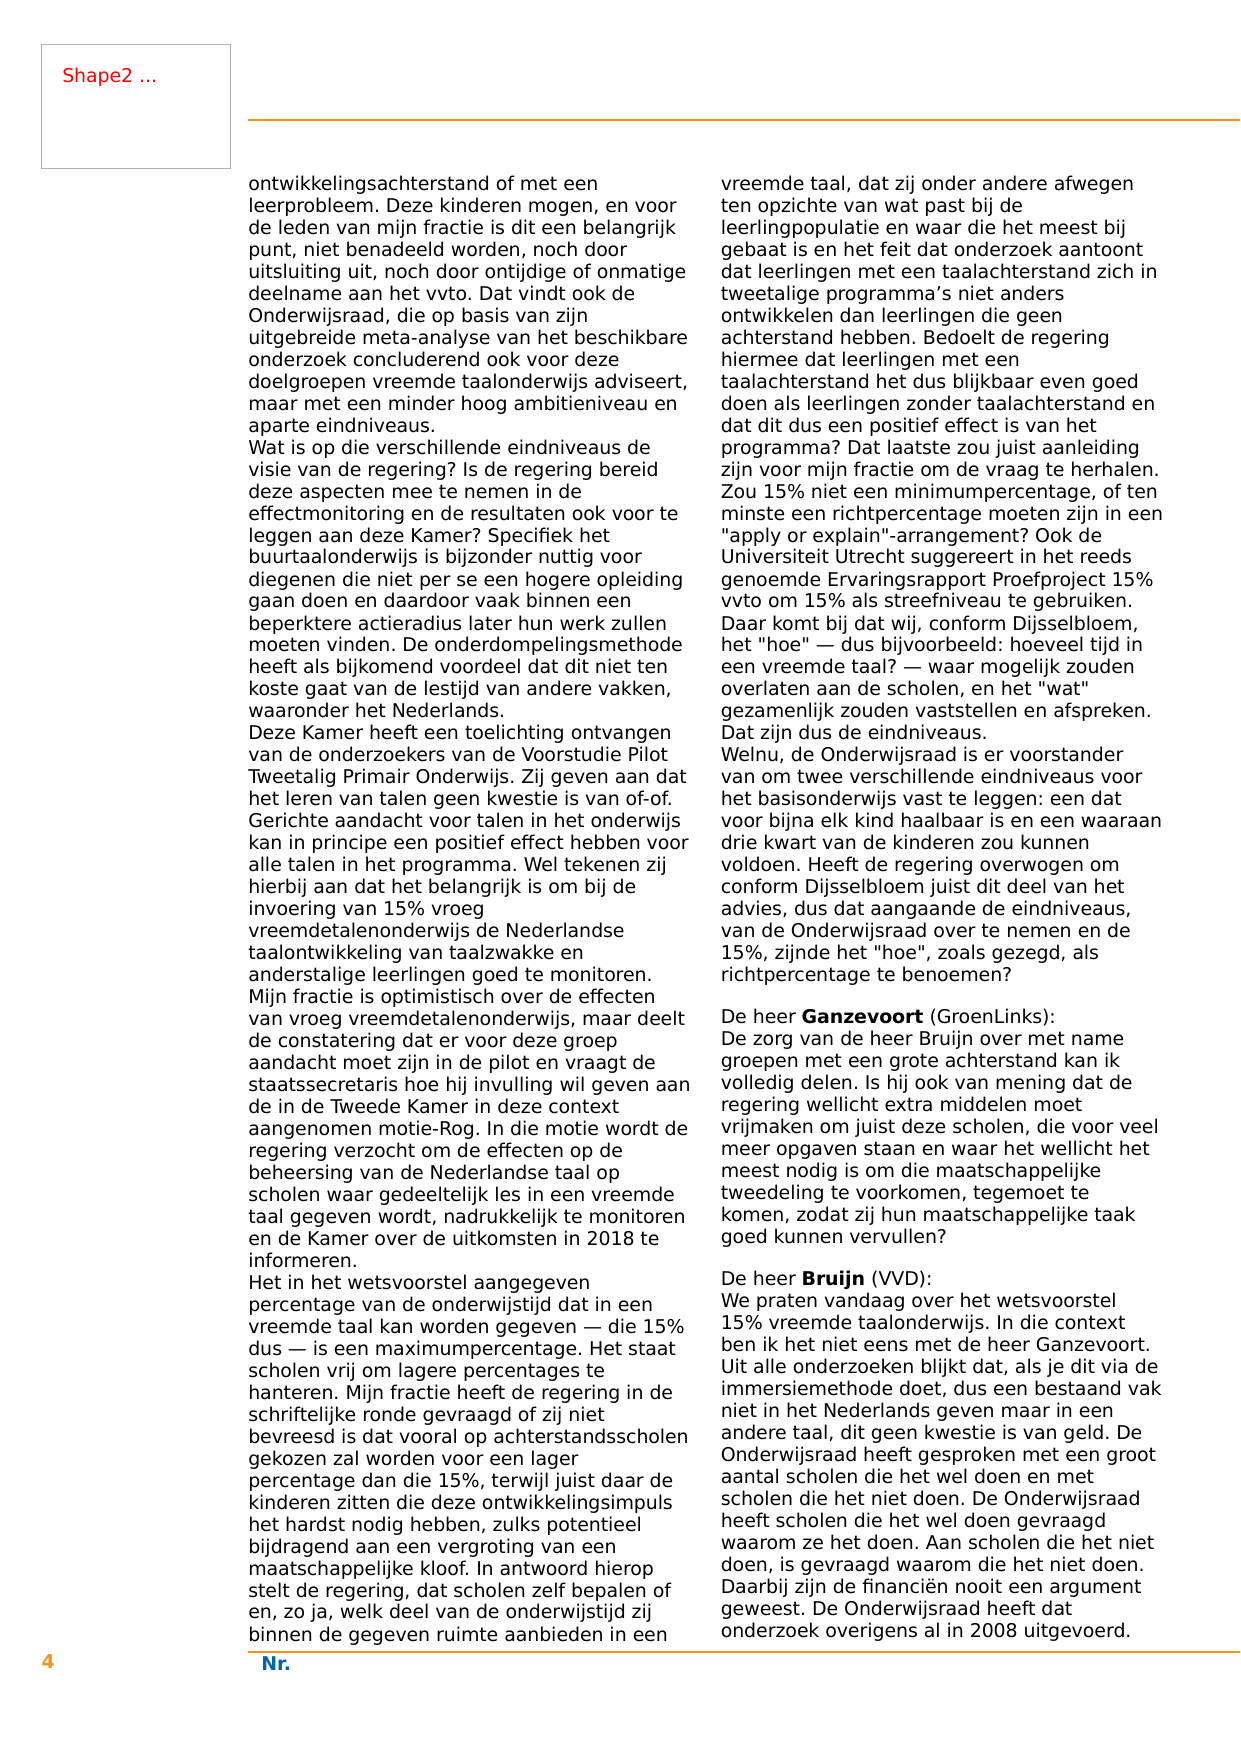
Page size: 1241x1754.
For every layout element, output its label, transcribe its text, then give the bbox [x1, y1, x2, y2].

text De heer Ganzevoort (GroenLinks): [721, 1006, 1163, 1028]
text De zorg van de heer Bruijn over met name groepen met een grote achterstand kan ik volledig delen. Is hij ook van mening dat de regering wellicht extra middelen moet vrijmaken om juist deze scholen, die voor veel meer opgaven staan en waar het wellicht het meest nodig is om die maatschappelijke tweedeling te voorkomen, tegemoet te komen, zodat zij hun maatschappelijke taak goed kunnen vervullen? [721, 1028, 1163, 1248]
text We praten vandaag over het wetsvoorstel 15% vreemde taalonderwijs. In die context ben ik het niet eens met de heer Ganzevoort. Uit alle onderzoeken blijkt dat, als je dit via de immersiemethode doet, dus een bestaand vak niet in het Nederlands geven maar in een andere taal, dit geen kwestie is van geld. De Onderwijsraad heeft gesproken met een groot aantal scholen die het wel doen en met scholen die het niet doen. De Onderwijsraad heeft scholen die het wel doen gevraagd waarom ze het doen. Aan scholen die het niet doen, is gevraagd waarom die het niet doen. Daarbij zijn de financiën nooit een argument geweest. De Onderwijsraad heeft dat onderzoek overigens al in 2008 uitgevoerd. [721, 1290, 1163, 1641]
text vreemde taal, dat zij onder andere afwegen ten opzichte van wat past bij de leerlingpopulatie en waar die het meest bij gebaat is en het feit dat onderzoek aantoont dat leerlingen met een taalachterstand zich in tweetalige programma’s niet anders ontwikkelen dan leerlingen die geen achterstand hebben. Bedoelt de regering hiermee dat leerlingen met een taalachterstand het dus blijkbaar even goed doen als leerlingen zonder taalachterstand en dat dit dus een positief effect is van het programma? Dat laatste zou juist aanleiding zijn voor mijn fractie om de vraag te herhalen. Zou 15% niet een minimumpercentage, of ten minste een richtpercentage moeten zijn in een "apply or explain"-arrangement? Ook de Universiteit Utrecht suggereert in het reeds genoemde Ervaringsrapport Proefproject 15% vvto om 15% als streefniveau te gebruiken. Daar komt bij dat wij, conform Dijsselbloem, het "hoe" — dus bijvoorbeeld: hoeveel tijd in een vreemde taal? — waar mogelijk zouden overlaten aan de scholen, en het "wat" gezamenlijk zouden vaststellen en afspreken. Dat zijn dus de eindniveaus. [721, 173, 1163, 744]
text De heer Bruijn (VVD): [721, 1268, 1163, 1290]
text ontwikkelingsachterstand of met een leerprobleem. Deze kinderen mogen, en voor de leden van mijn fractie is dit een belangrijk punt, niet benadeeld worden, noch door uitsluiting uit, noch door ontijdige of onmatige deelname aan het vvto. Dat vindt ook de Onderwijsraad, die op basis van zijn uitgebreide meta-analyse van het beschikbare onderzoek concluderend ook voor deze doelgroepen vreemde taalonderwijs adviseert, maar met een minder hoog ambitieniveau en aparte eindniveaus. [248, 173, 691, 437]
text Wat is op die verschillende eindniveaus de visie van de regering? Is de regering bereid deze aspecten mee te nemen in de effectmonitoring en de resultaten ook voor te leggen aan deze Kamer? Specifiek het buurtaalonderwijs is bijzonder nuttig voor diegenen die niet per se een hogere opleiding gaan doen en daardoor vaak binnen een beperktere actieradius later hun werk zullen moeten vinden. De onderdompelingsmethode heeft als bijkomend voordeel dat dit niet ten koste gaat van de lestijd van andere vakken, waaronder het Nederlands. [248, 437, 691, 722]
text Het in het wetsvoorstel aangegeven percentage van de onderwijstijd dat in een vreemde taal kan worden gegeven — die 15% dus — is een maximumpercentage. Het staat scholen vrij om lagere percentages te hanteren. Mijn fractie heeft de regering in de schriftelijke ronde gevraagd of zij niet bevreesd is dat vooral op achterstandsscholen gekozen zal worden voor een lager percentage dan die 15%, terwijl juist daar de kinderen zitten die deze ontwikkelingsimpuls het hardst nodig hebben, zulks potentieel bijdragend aan een vergroting van een maatschappelijke kloof. In antwoord hierop stelt de regering, dat scholen zelf bepalen of en, zo ja, welk deel van de onderwijstijd zij binnen de gegeven ruimte aanbieden in een [248, 1272, 691, 1645]
text Welnu, de Onderwijsraad is er voorstander van om twee verschillende eindniveaus voor het basisonderwijs vast te leggen: een dat voor bijna elk kind haalbaar is en een waaraan drie kwart van de kinderen zou kunnen voldoen. Heeft de regering overwogen om conform Dijsselbloem juist dit deel van het advies, dus dat aangaande de eindniveaus, van de Onderwijsraad over te nemen en de 15%, zijnde het "hoe", zoals gezegd, als richtpercentage te benoemen? [721, 744, 1163, 986]
text Deze Kamer heeft een toelichting ontvangen van de onderzoekers van de Voorstudie Pilot Tweetalig Primair Onderwijs. Zij geven aan dat het leren van talen geen kwestie is van of-of. Gerichte aandacht voor talen in het onderwijs kan in principe een positief effect hebben voor alle talen in het programma. Wel tekenen zij hierbij aan dat het belangrijk is om bij de invoering van 15% vroeg vreemdetalenonderwijs de Nederlandse taalontwikkeling van taalzwakke en anderstalige leerlingen goed te monitoren. Mijn fractie is optimistisch over de effecten van vroeg vreemdetalenonderwijs, maar deelt de constatering dat er voor deze groep aandacht moet zijn in de pilot en vraagt de staatssecretaris hoe hij invulling wil geven aan de in de Tweede Kamer in deze context aangenomen motie-Rog. In die motie wordt de regering verzocht om de effecten op de beheersing van de Nederlandse taal op scholen waar gedeeltelijk les in een vreemde taal gegeven wordt, nadrukkelijk te monitoren en de Kamer over de uitkomsten in 2018 te informeren. [248, 722, 691, 1272]
